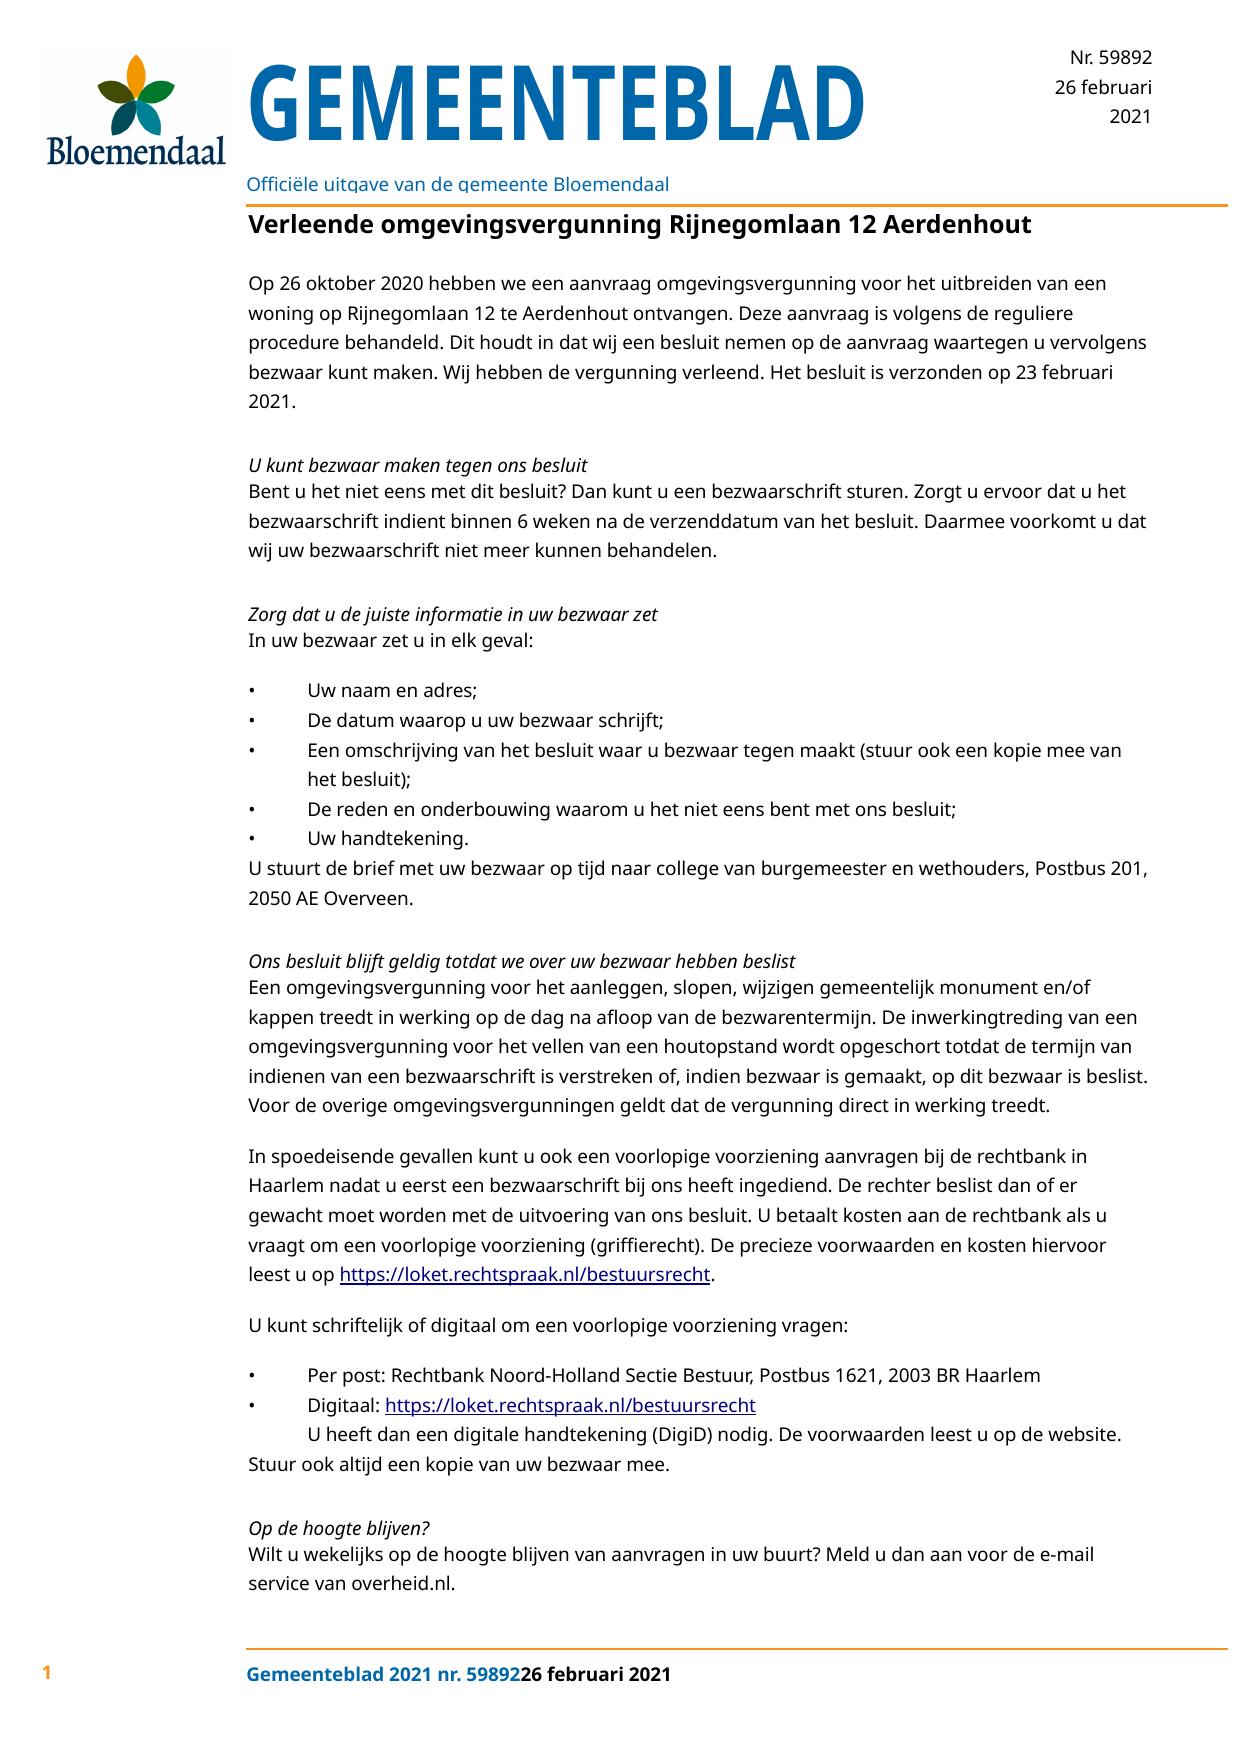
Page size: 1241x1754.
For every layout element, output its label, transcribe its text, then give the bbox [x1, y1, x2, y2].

list Per post: Rechtbank Noord-Holland Sectie Bestuur, Postbus 1621, 2003 BR Haarlem [248, 1362, 1152, 1388]
text Wilt u wekelijks op de hoogte blijven van aanvragen in uw buurt? Meld u dan aan voor de e-mail service van overheid.nl. [248, 1541, 1152, 1596]
text In spoedeisende gevallen kunt u ook een voorlopige voorziening aanvragen bij de rechtbank in Haarlem nadat u eerst een bezwaarschrift bij ons heeft ingediend. De rechter beslist dan of er gewacht moet worden met de uitvoering van ons besluit. U betaalt kosten aan de rechtbank als u vraagt om een voorlopige voorziening (griffierecht). De precieze voorwaarden en kosten hiervoor leest u op https://loket.rechtspraak.nl/bestuursrecht. [248, 1143, 1152, 1287]
text U stuurt de brief met uw bezwaar op tijd naar college van burgemeester en wethouders, Postbus 201, 2050 AE Overveen. [248, 855, 1152, 910]
text Stuur ook altijd een kopie van uw bezwaar mee. [248, 1451, 1152, 1477]
picture [41, 47, 231, 172]
text Op de hoogte blijven? [248, 1515, 1152, 1541]
list De datum waarop u uw bezwaar schrijft; [248, 707, 1152, 733]
text Op 26 oktober 2020 hebben we een aanvraag omgevingsvergunning voor het uitbreiden van een woning op Rijnegomlaan 12 te Aerdenhout ontvangen. Deze aanvraag is volgens de reguliere procedure behandeld. Dit houdt in dat wij een besluit nemen op de aanvraag waartegen u vervolgens bezwaar kunt maken. Wij hebben de vergunning verleend. Het besluit is verzonden op 23 februari 2021. [248, 270, 1152, 414]
text In uw bezwaar zet u in elk geval: [248, 627, 1152, 653]
list Uw handtekening. [248, 826, 1152, 851]
list Uw naam en adres; [248, 678, 1152, 703]
list Een omschrijving van het besluit waar u bezwaar tegen maakt (stuur ook een kopie mee van het besluit); [248, 737, 1152, 792]
list Digitaal: https://loket.rechtspraak.nl/bestuursrecht [248, 1392, 1152, 1418]
text Verleende omgevingsvergunning Rijnegomlaan 12 Aerdenhout [248, 207, 1152, 241]
text Ons besluit blijft geldig totdat we over uw bezwaar hebben beslist [248, 949, 1152, 974]
text Zorg dat u de juiste informatie in uw bezwaar zet [248, 601, 1152, 627]
text U kunt schriftelijk of digitaal om een voorlopige voorziening vragen: [248, 1312, 1152, 1338]
list De reden en onderbouwing waarom u het niet eens bent met ons besluit; [248, 796, 1152, 822]
list U heeft dan een digitale handtekening (DigiD) nodig. De voorwaarden leest u op de website. [248, 1421, 1152, 1447]
text Een omgevingsvergunning voor het aanleggen, slopen, wijzigen gemeentelijk monument en/of kappen treedt in werking op de dag na afloop van de bezwarentermijn. De inwerkingtreding van een omgevingsvergunning voor het vellen van een houtopstand wordt opgeschort totdat de termijn van indienen van een bezwaarschrift is verstreken of, indien bezwaar is gemaakt, op dit bezwaar is beslist. Voor de overige omgevingsvergunningen geldt dat de vergunning direct in werking treedt. [248, 974, 1152, 1118]
text U kunt bezwaar maken tegen ons besluit [248, 453, 1152, 478]
text Bent u het niet eens met dit besluit? Dan kunt u een bezwaarschrift sturen. Zorgt u ervoor dat u het bezwaarschrift indient binnen 6 weken na de verzenddatum van het besluit. Daarmee voorkomt u dat wij uw bezwaarschrift niet meer kunnen behandelen. [248, 478, 1152, 563]
